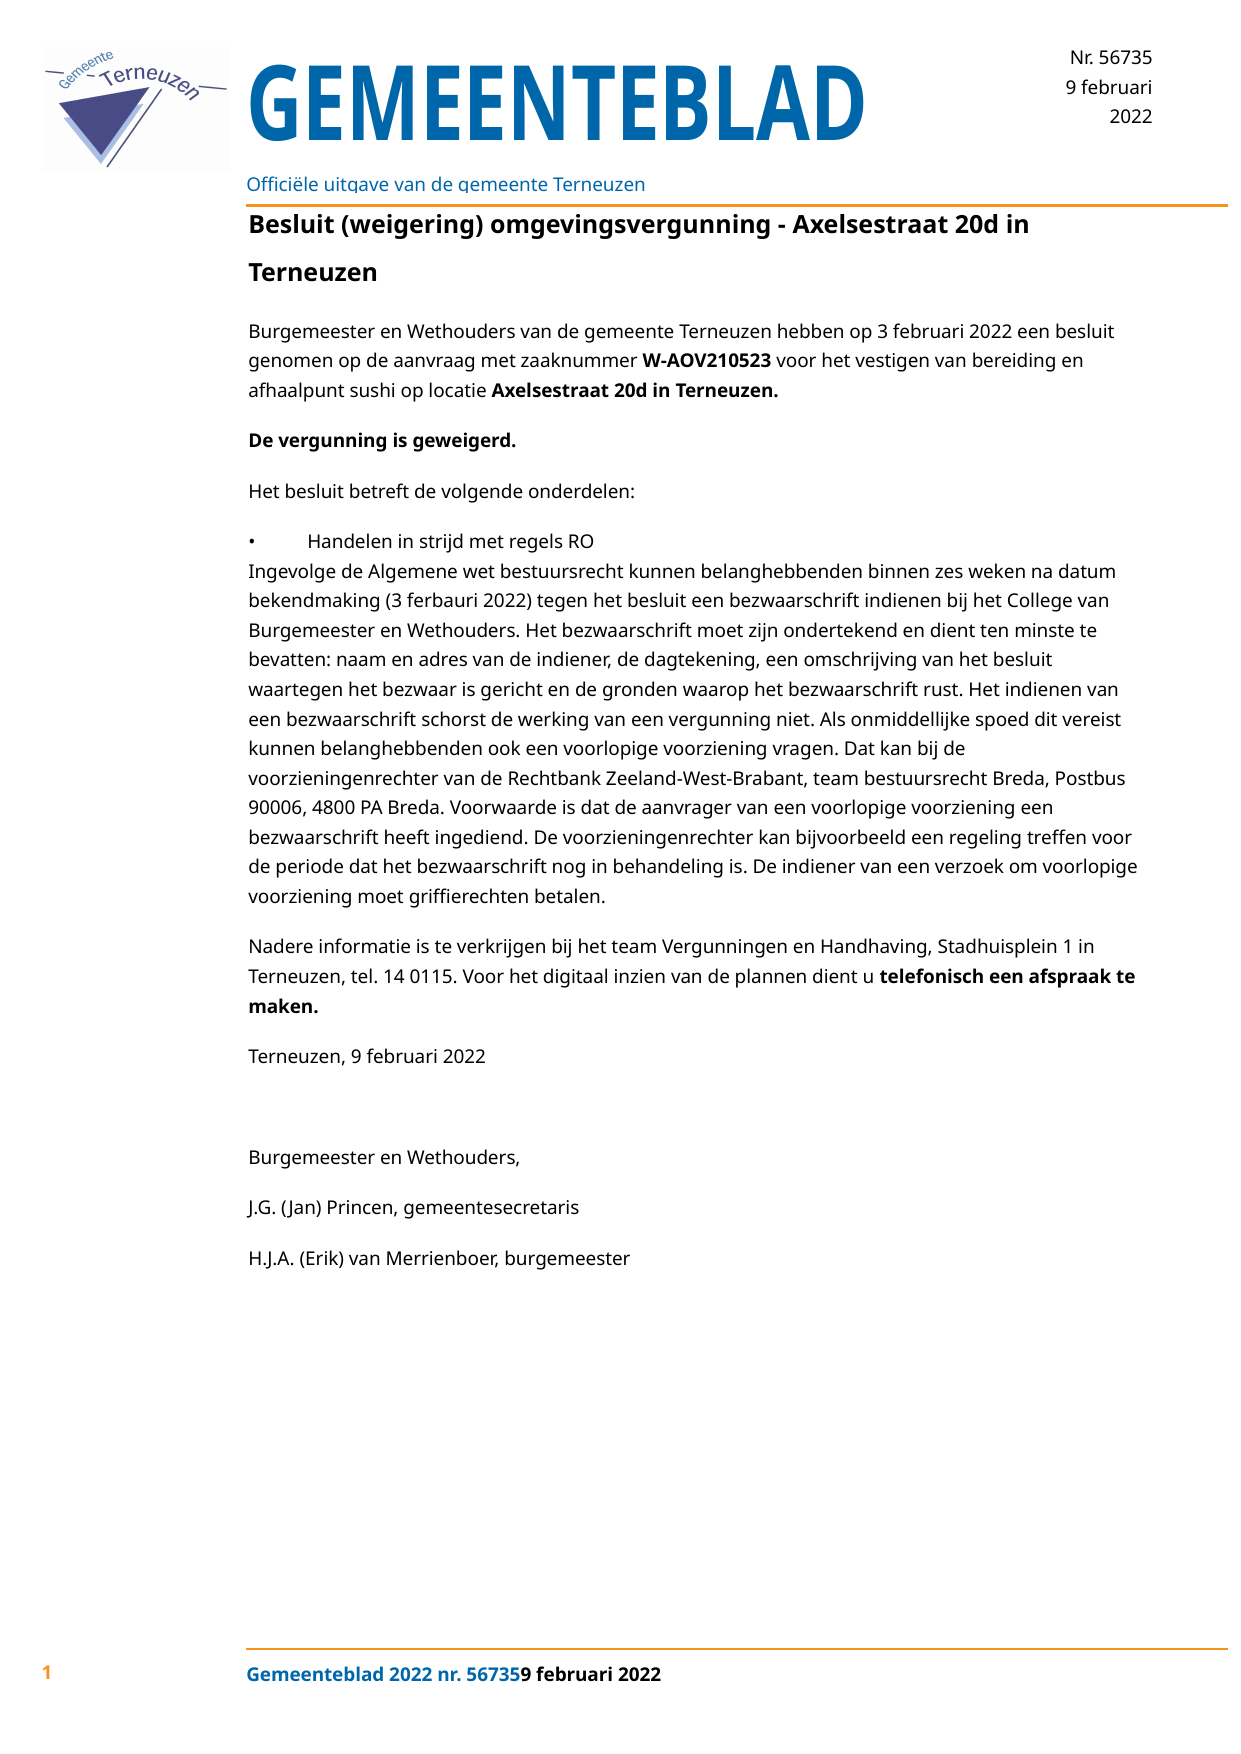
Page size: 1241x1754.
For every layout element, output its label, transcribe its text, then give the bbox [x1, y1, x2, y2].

text Burgemeester en Wethouders, [248, 1144, 1152, 1170]
text J.G. (Jan) Princen, gemeentesecretaris [248, 1194, 1152, 1220]
text Ingevolge de Algemene wet bestuursrecht kunnen belanghebbenden binnen zes weken na datum bekendmaking (3 ferbauri 2022) tegen het besluit een bezwaarschrift indienen bij het College van Burgemeester en Wethouders. Het bezwaarschrift moet zijn ondertekend en dient ten minste te bevatten: naam en adres van de indiener, de dagtekening, een omschrijving van het besluit waartegen het bezwaar is gericht en de gronden waarop het bezwaarschrift rust. Het indienen van een bezwaarschrift schorst de werking van een vergunning niet. Als onmiddellijke spoed dit vereist kunnen belanghebbenden ook een voorlopige voorziening vragen. Dat kan bij de voorzieningenrechter van de Rechtbank Zeeland-West-Brabant, team bestuursrecht Breda, Postbus 90006, 4800 PA Breda. Voorwaarde is dat de aanvrager van een voorlopige voorziening een bezwaarschrift heeft ingediend. De voorzieningenrechter kan bijvoorbeeld een regeling treffen voor de periode dat het bezwaarschrift nog in behandeling is. De indiener van een verzoek om voorlopige voorziening moet griffierechten betalen. [248, 558, 1152, 909]
list Handelen in strijd met regels RO [248, 528, 1152, 554]
text De vergunning is geweigerd. [248, 427, 1152, 453]
text Nadere informatie is te verkrijgen bij het team Vergunningen en Handhaving, Stadhuisplein 1 in Terneuzen, tel. 14 0115. Voor het digitaal inzien van de plannen dient u telefonisch een afspraak te maken. [248, 934, 1152, 1019]
text Burgemeester en Wethouders van de gemeente Terneuzen hebben op 3 februari 2022 een besluit genomen op de aanvraag met zaaknummer W-AOV210523 voor het vestigen van bereiding en afhaalpunt sushi op locatie Axelsestraat 20d in Terneuzen. [248, 318, 1152, 403]
text H.J.A. (Erik) van Merrienboer, burgemeester [248, 1245, 1152, 1271]
text Terneuzen, 9 februari 2022 [248, 1043, 1152, 1069]
text Besluit (weigering) omgevingsvergunning - Axelsestraat 20d in Terneuzen [248, 207, 1152, 288]
text Het besluit betreft de volgende onderdelen: [248, 478, 1152, 504]
picture [41, 47, 231, 172]
